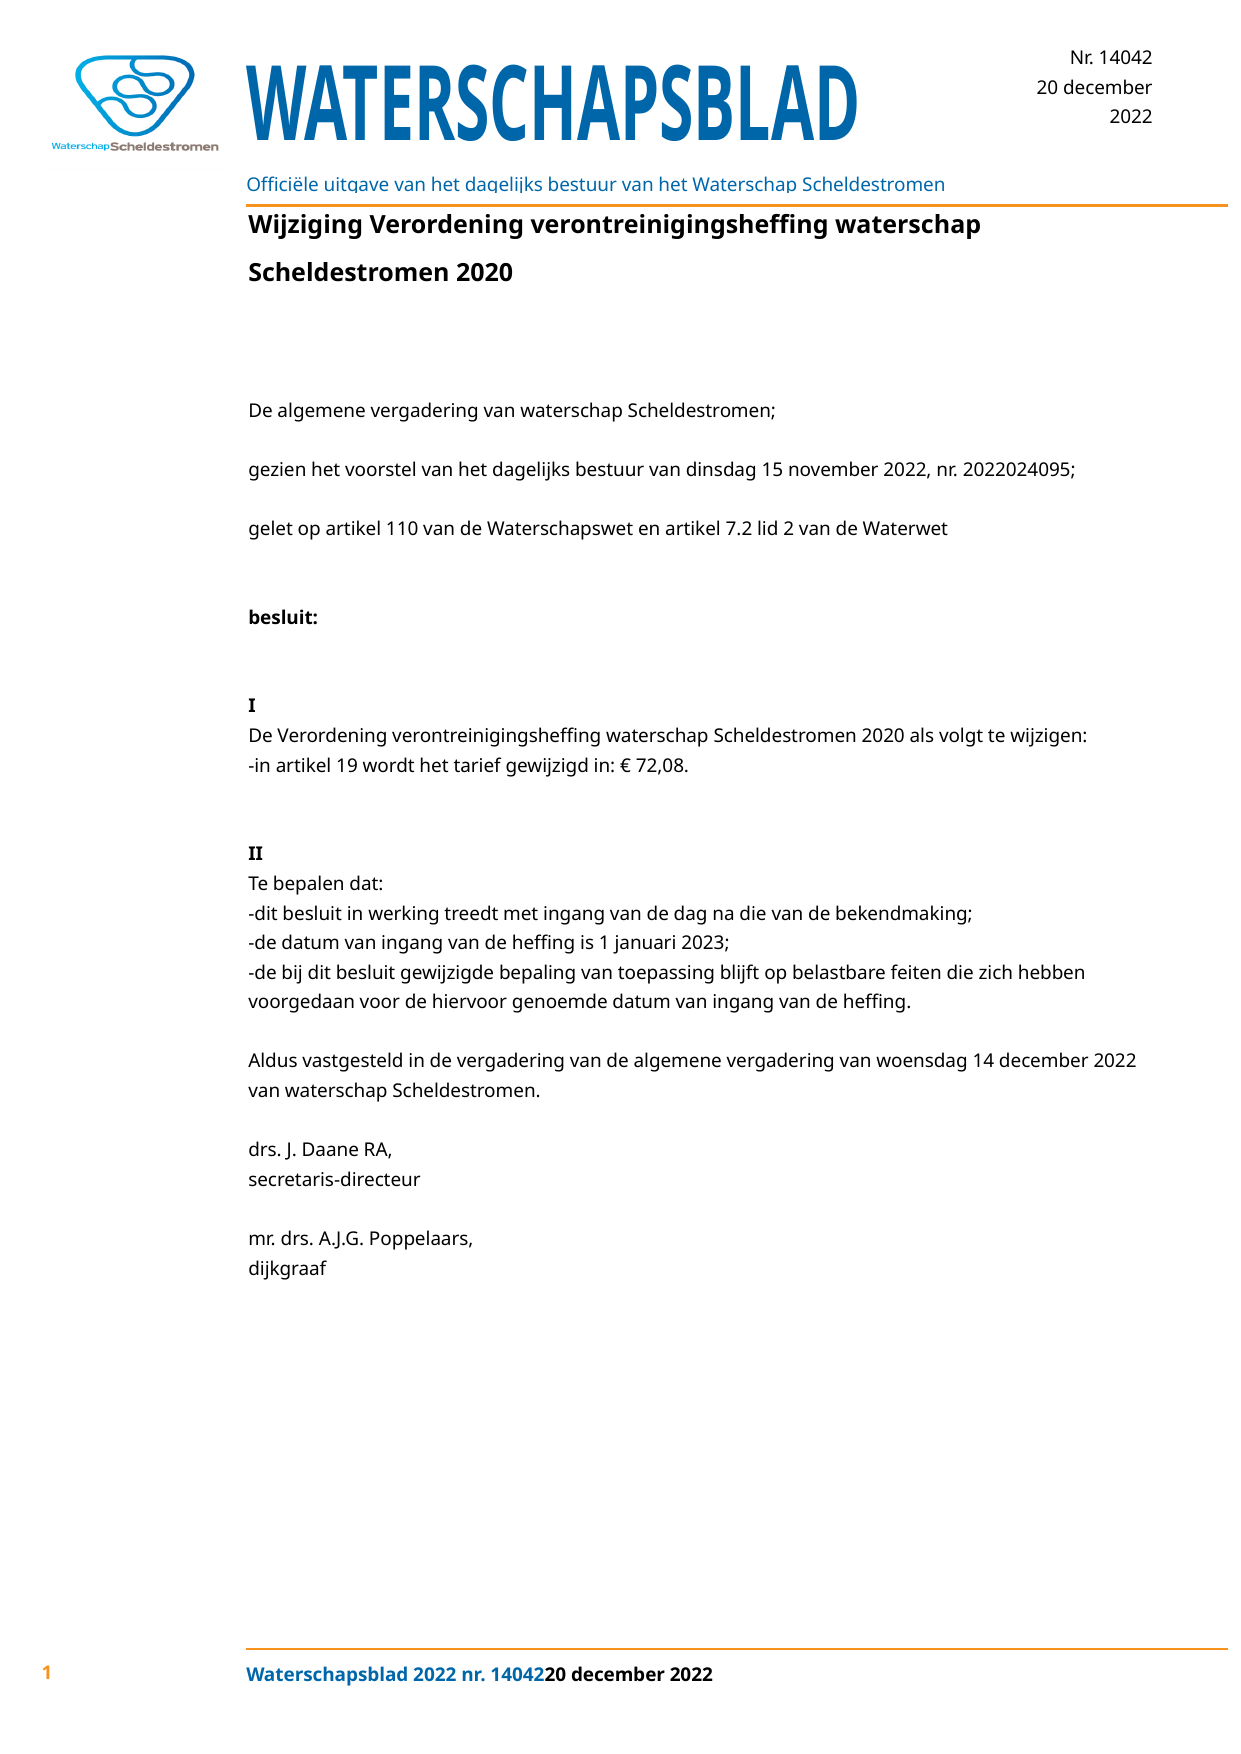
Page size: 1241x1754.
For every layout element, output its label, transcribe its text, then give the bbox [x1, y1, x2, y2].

text -de bij dit besluit gewijzigde bepaling van toepassing blijft op belastbare feiten die zich hebben voorgedaan voor de hiervoor genoemde datum van ingang van de heffing. [248, 959, 1152, 1014]
text I [248, 693, 1152, 718]
text secretaris-directeur [248, 1166, 1152, 1192]
text -in artikel 19 wordt het tarief gewijzigd in: € 72,08. [248, 752, 1152, 777]
text -dit besluit in werking treedt met ingang van de dag na die van de bekendmaking; [248, 900, 1152, 925]
text -de datum van ingang van de heffing is 1 januari 2023; [248, 929, 1152, 955]
text Te bepalen dat: [248, 870, 1152, 896]
text mr. drs. A.J.G. Poppelaars, [248, 1225, 1152, 1251]
text II [248, 841, 1152, 866]
text De algemene vergadering van waterschap Scheldestromen; [248, 397, 1152, 422]
text De Verordening verontreinigingsheffing waterschap Scheldestromen 2020 als volgt te wijzigen: [248, 722, 1152, 748]
text Wijziging Verordening verontreinigingsheffing waterschap Scheldestromen 2020 [248, 207, 1152, 288]
text gelet op artikel 110 van de Waterschapswet en artikel 7.2 lid 2 van de Waterwet [248, 515, 1152, 541]
text besluit: [248, 604, 1152, 629]
text gezien het voorstel van het dagelijks bestuur van dinsdag 15 november 2022, nr. 2022024095; [248, 456, 1152, 482]
text Aldus vastgesteld in de vergadering van de algemene vergadering van woensdag 14 december 2022 van waterschap Scheldestromen. [248, 1048, 1152, 1103]
text drs. J. Daane RA, [248, 1136, 1152, 1162]
picture [41, 47, 231, 172]
text dijkgraaf [248, 1255, 1152, 1280]
